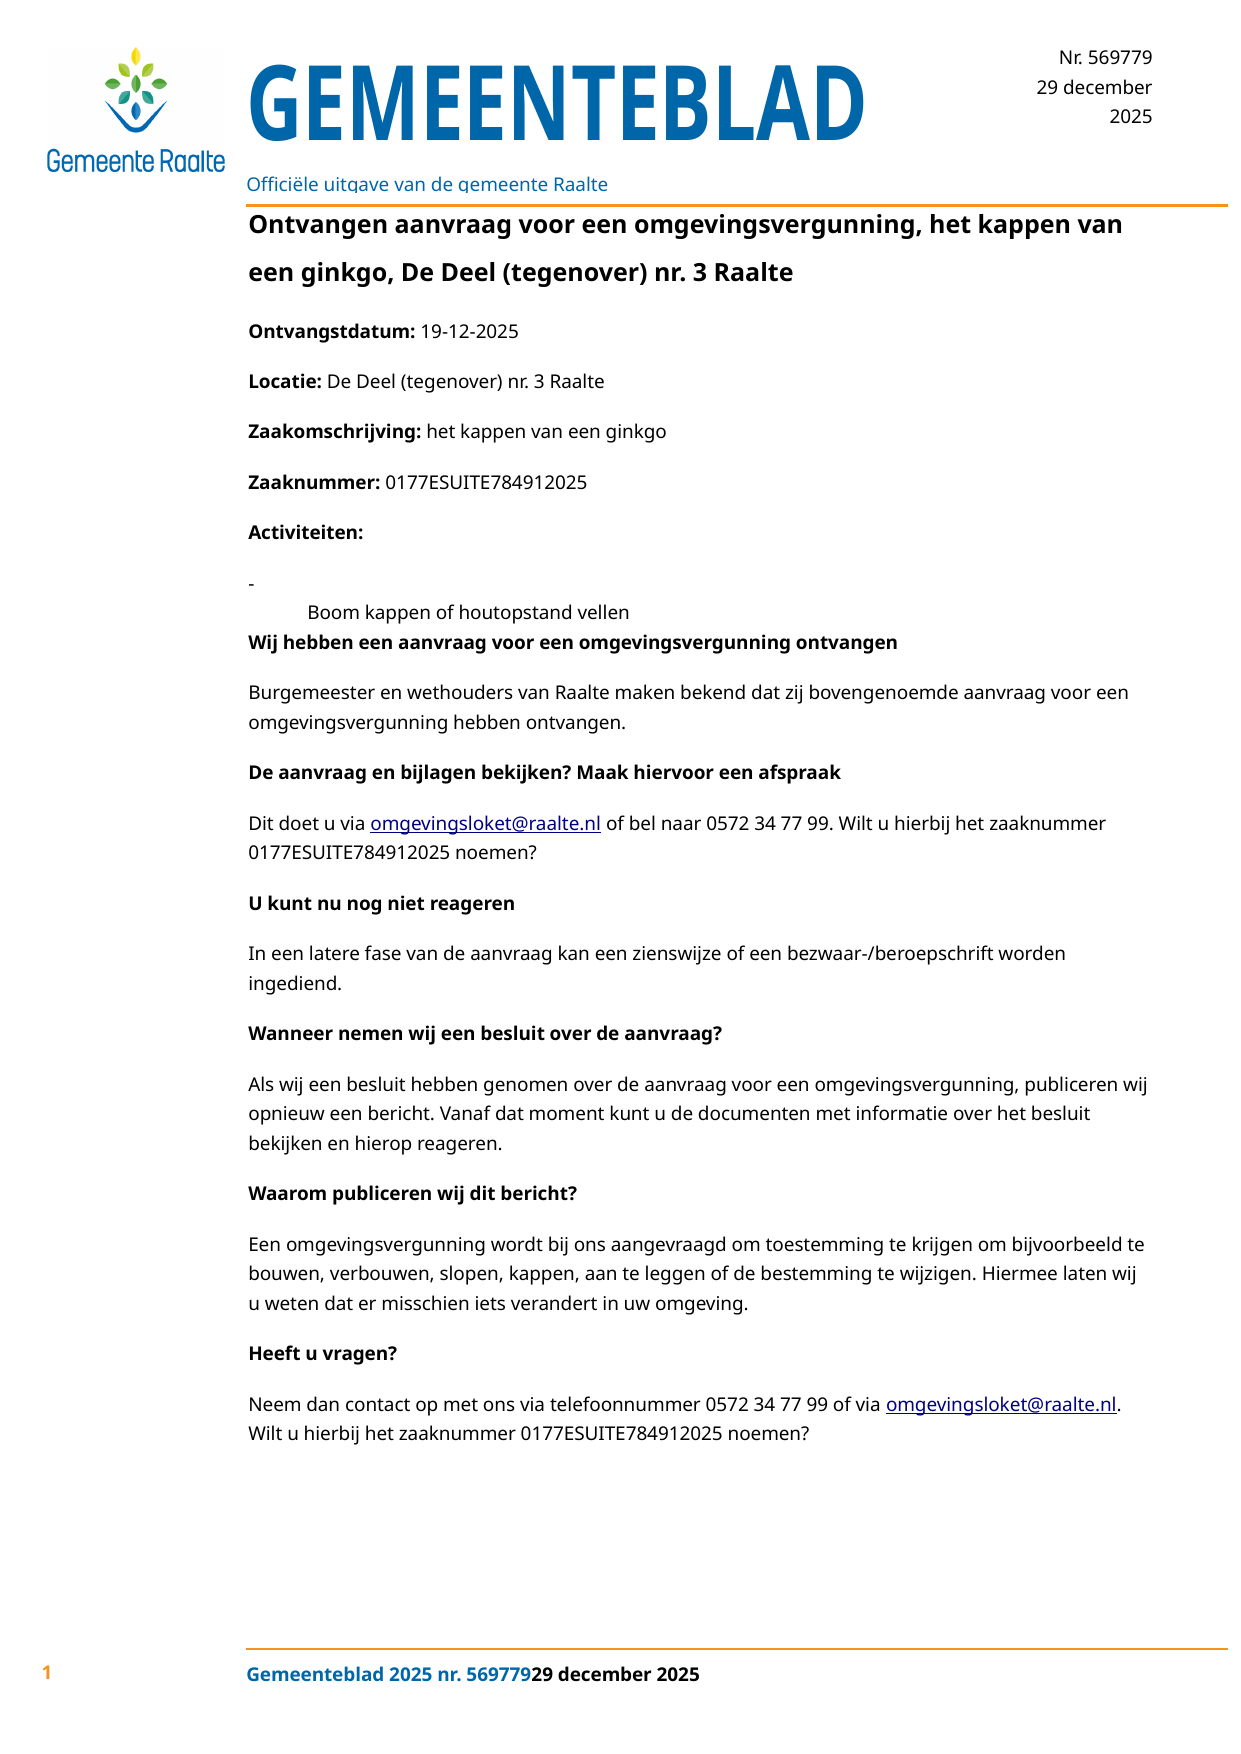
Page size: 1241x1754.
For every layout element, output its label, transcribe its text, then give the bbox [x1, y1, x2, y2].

text U kunt nu nog niet reageren [248, 890, 1152, 916]
text Dit doet u via omgevingsloket@raalte.nl of bel naar 0572 34 77 99. Wilt u hierbij het zaaknummer 0177ESUITE784912025 noemen? [248, 810, 1152, 865]
text Als wij een besluit hebben genomen over de aanvraag voor een omgevingsvergunning, publiceren wij opnieuw een bericht. Vanaf dat moment kunt u de documenten met informatie over het besluit bekijken en hierop reageren. [248, 1071, 1152, 1156]
picture [41, 47, 231, 172]
text Neem dan contact op met ons via telefoonnummer 0572 34 77 99 of via omgevingsloket@raalte.nl. Wilt u hierbij het zaaknummer 0177ESUITE784912025 noemen? [248, 1391, 1152, 1446]
text Wanneer nemen wij een besluit over de aanvraag? [248, 1020, 1152, 1046]
text Locatie: De Deel (tegenover) nr. 3 Raalte [248, 368, 1152, 394]
text In een latere fase van de aanvraag kan een zienswijze of een bezwaar-/beroepschrift worden ingediend. [248, 940, 1152, 996]
text Activiteiten: [248, 519, 1152, 545]
text Ontvangstdatum: 19-12-2025 [248, 318, 1152, 344]
text Een omgevingsvergunning wordt bij ons aangevraagd om toestemming te krijgen om bijvoorbeeld te bouwen, verbouwen, slopen, kappen, aan te leggen of de bestemming te wijzigen. Hiermee laten wij u weten dat er misschien iets verandert in uw omgeving. [248, 1231, 1152, 1316]
text Heeft u vragen? [248, 1340, 1152, 1366]
text Ontvangen aanvraag voor een omgevingsvergunning, het kappen van een ginkgo, De Deel (tegenover) nr. 3 Raalte [248, 207, 1152, 288]
text De aanvraag en bijlagen bekijken? Maak hiervoor een afspraak [248, 759, 1152, 785]
text Waarom publiceren wij dit bericht? [248, 1180, 1152, 1206]
text Burgemeester en wethouders van Raalte maken bekend dat zij bovengenoemde aanvraag voor een omgevingsvergunning hebben ontvangen. [248, 679, 1152, 735]
list Boom kappen of houtopstand vellen [248, 599, 1152, 625]
text Wij hebben een aanvraag voor een omgevingsvergunning ontvangen [248, 629, 1152, 655]
text Zaakomschrijving: het kappen van een ginkgo [248, 419, 1152, 444]
text Zaaknummer: 0177ESUITE784912025 [248, 469, 1152, 495]
